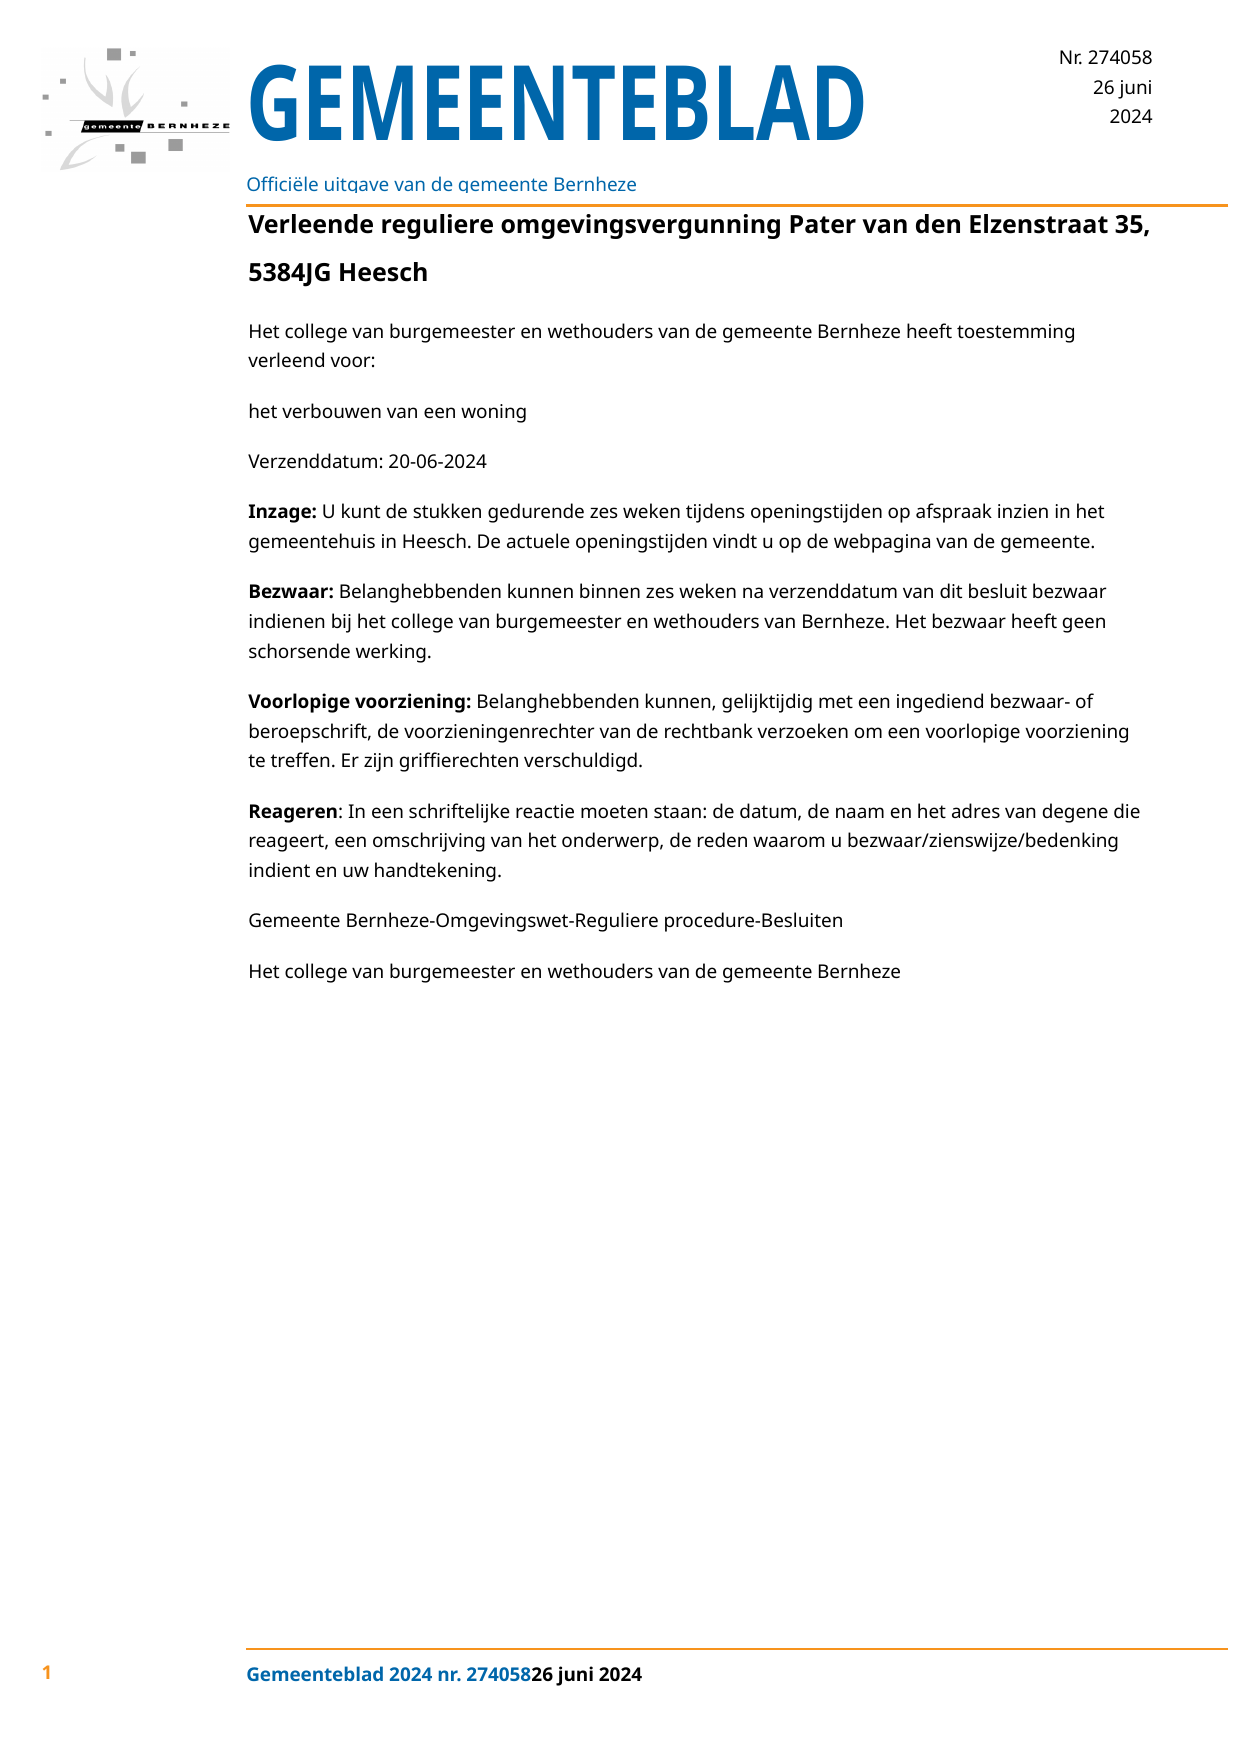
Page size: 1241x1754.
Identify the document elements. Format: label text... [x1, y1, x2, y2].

text het verbouwen van een woning [248, 398, 1152, 424]
text Bezwaar: Belanghebbenden kunnen binnen zes weken na verzenddatum van dit besluit bezwaar indienen bij het college van burgemeester en wethouders van Bernheze. Het bezwaar heeft geen schorsende werking. [248, 579, 1152, 664]
text Voorlopige voorziening: Belanghebbenden kunnen, gelijktijdig met een ingediend bezwaar- of beroepschrift, de voorzieningenrechter van de rechtbank verzoeken om een voorlopige voorziening te treffen. Er zijn griffierechten verschuldigd. [248, 688, 1152, 773]
text Inzage: U kunt de stukken gedurende zes weken tijdens openingstijden op afspraak inzien in het gemeentehuis in Heesch. De actuele openingstijden vindt u op de webpagina van de gemeente. [248, 499, 1152, 554]
picture [41, 47, 231, 172]
text Verleende reguliere omgevingsvergunning Pater van den Elzenstraat 35, 5384JG Heesch [248, 207, 1152, 288]
text Reageren: In een schriftelijke reactie moeten staan: de datum, de naam en het adres van degene die reageert, een omschrijving van het onderwerp, de reden waarom u bezwaar/zienswijze/bedenking indient en uw handtekening. [248, 798, 1152, 883]
text Het college van burgemeester en wethouders van de gemeente Bernheze heeft toestemming verleend voor: [248, 318, 1152, 373]
text Gemeente Bernheze-Omgevingswet-Reguliere procedure-Besluiten [248, 907, 1152, 933]
text Het college van burgemeester en wethouders van de gemeente Bernheze [248, 958, 1152, 984]
text Verzenddatum: 20-06-2024 [248, 448, 1152, 474]
